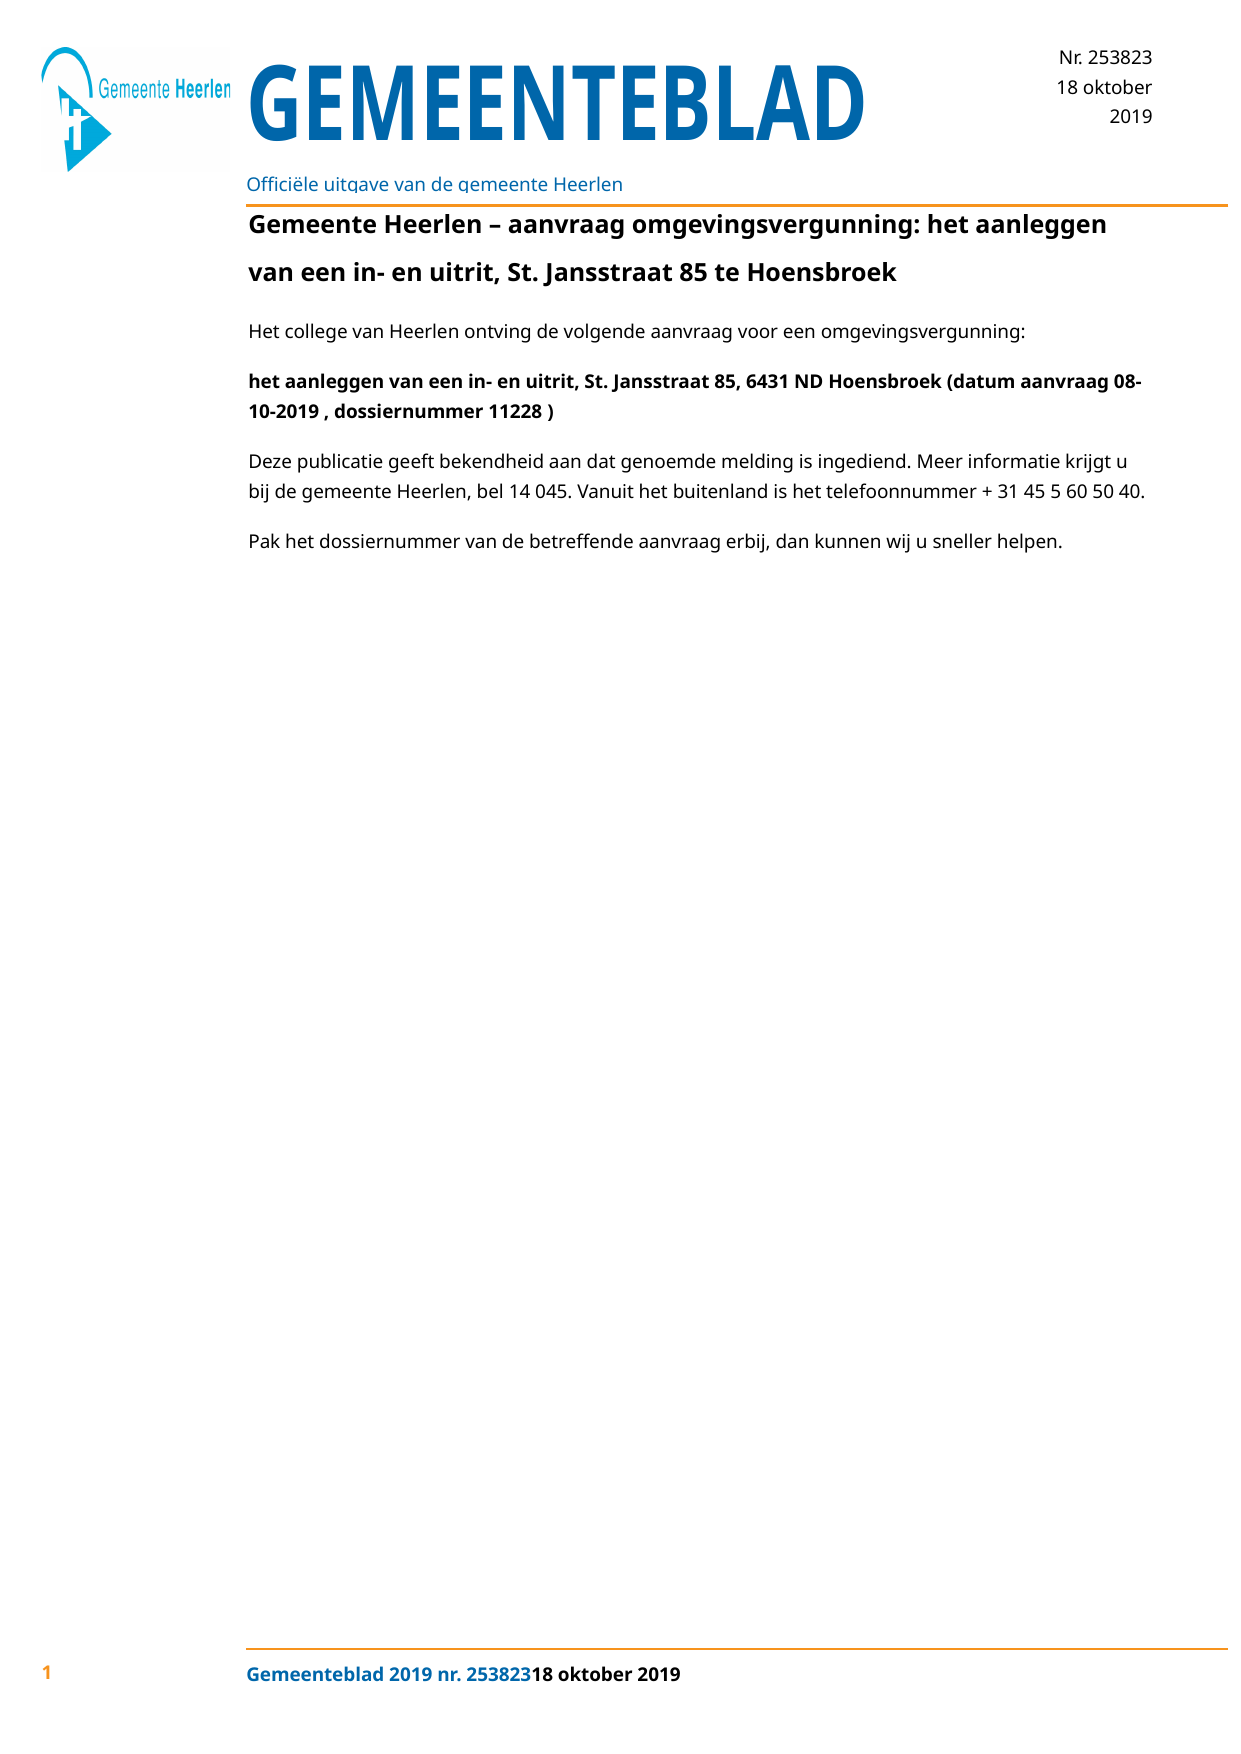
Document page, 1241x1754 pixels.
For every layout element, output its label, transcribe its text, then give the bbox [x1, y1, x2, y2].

text Het college van Heerlen ontving de volgende aanvraag voor een omgevingsvergunning: [248, 318, 1152, 344]
text Deze publicatie geeft bekendheid aan dat genoemde melding is ingediend. Meer informatie krijgt u bij de gemeente Heerlen, bel 14 045. Vanuit het buitenland is het telefoonnummer + 31 45 5 60 50 40. [248, 448, 1152, 504]
picture [41, 47, 231, 172]
text Pak het dossiernummer van de betreffende aanvraag erbij, dan kunnen wij u sneller helpen. [248, 528, 1152, 554]
text het aanleggen van een in- en uitrit, St. Jansstraat 85, 6431 ND Hoensbroek (datum aanvraag 08-10-2019 , dossiernummer 11228 ) [248, 368, 1152, 424]
text Gemeente Heerlen – aanvraag omgevingsvergunning: het aanleggen van een in- en uitrit, St. Jansstraat 85 te Hoensbroek [248, 207, 1152, 288]
picture [41, 47, 59, 70]
